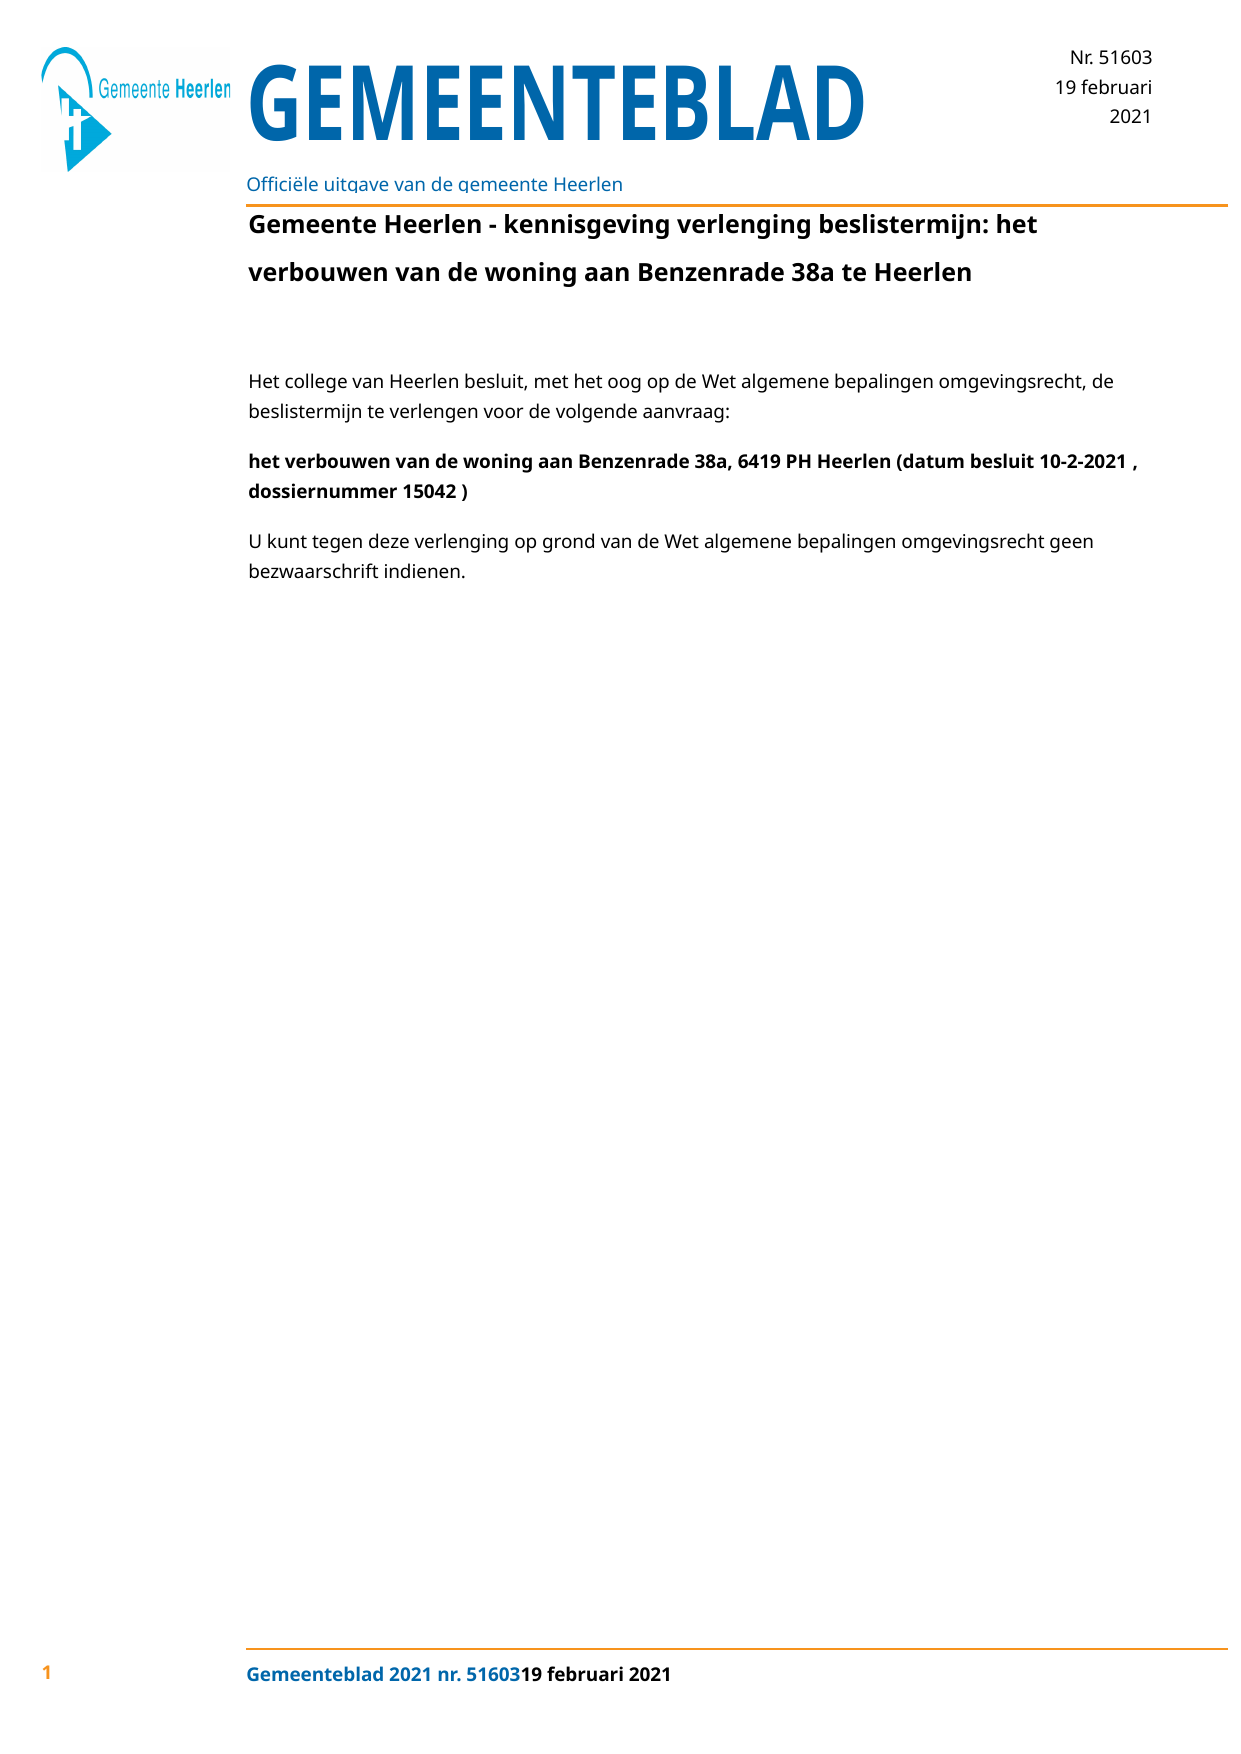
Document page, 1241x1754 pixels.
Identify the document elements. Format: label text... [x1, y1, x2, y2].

text het verbouwen van de woning aan Benzenrade 38a, 6419 PH Heerlen (datum besluit 10-2-2021 , dossiernummer 15042 ) [248, 448, 1152, 504]
picture [41, 47, 59, 70]
text Gemeente Heerlen - kennisgeving verlenging beslistermijn: het verbouwen van de woning aan Benzenrade 38a te Heerlen [248, 207, 1152, 288]
picture [41, 47, 231, 172]
text Het college van Heerlen besluit, met het oog op de Wet algemene bepalingen omgevingsrecht, de beslistermijn te verlengen voor de volgende aanvraag: [248, 368, 1152, 424]
text U kunt tegen deze verlenging op grond van de Wet algemene bepalingen omgevingsrecht geen bezwaarschrift indienen. [248, 528, 1152, 584]
